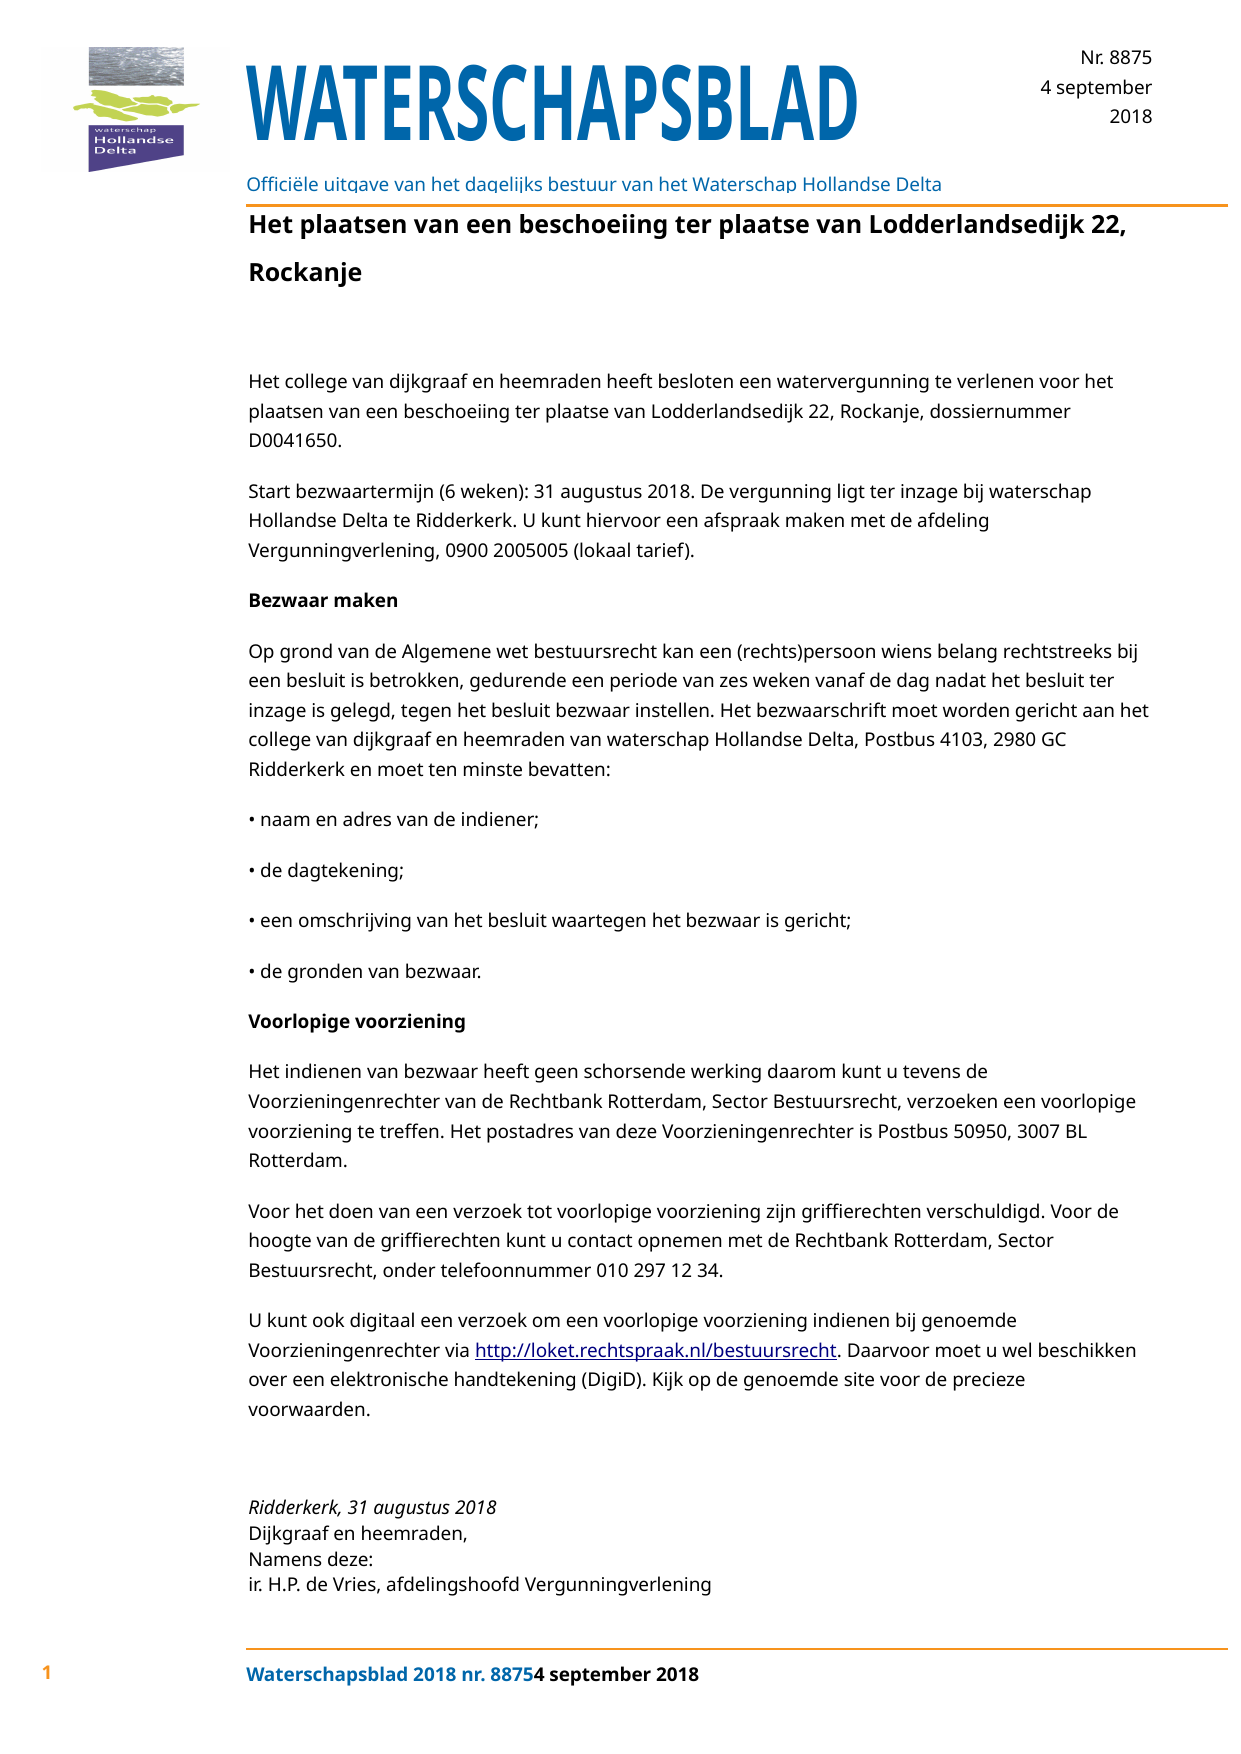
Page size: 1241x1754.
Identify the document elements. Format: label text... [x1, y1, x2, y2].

text Start bezwaartermijn (6 weken): 31 augustus 2018. De vergunning ligt ter inzage bij waterschap Hollandse Delta te Ridderkerk. U kunt hiervoor een afspraak maken met de afdeling Vergunningverlening, 0900 2005005 (lokaal tarief). [248, 478, 1152, 563]
text U kunt ook digitaal een verzoek om een voorlopige voorziening indienen bij genoemde Voorzieningenrechter via http://loket.rechtspraak.nl/bestuursrecht. Daarvoor moet u wel beschikken over een elektronische handtekening (DigiD). Kijk op de genoemde site voor de precieze voorwaarden. [248, 1307, 1152, 1422]
text • een omschrijving van het besluit waartegen het bezwaar is gericht; [248, 907, 1152, 933]
text • de dagtekening; [248, 857, 1152, 883]
text ir. H.P. de Vries, afdelingshoofd Vergunningverlening [248, 1572, 1152, 1597]
picture [41, 47, 231, 172]
text Ridderkerk, 31 augustus 2018 [248, 1494, 1152, 1520]
text Het plaatsen van een beschoeiing ter plaatse van Lodderlandsedijk 22, Rockanje [248, 207, 1152, 288]
text Het college van dijkgraaf en heemraden heeft besloten een watervergunning te verlenen voor het plaatsen van een beschoeiing ter plaatse van Lodderlandsedijk 22, Rockanje, dossiernummer D0041650. [248, 368, 1152, 453]
text Bezwaar maken [248, 587, 1152, 613]
text • de gronden van bezwaar. [248, 958, 1152, 984]
text Op grond van de Algemene wet bestuursrecht kan een (rechts)persoon wiens belang rechtstreeks bij een besluit is betrokken, gedurende een periode van zes weken vanaf de dag nadat het besluit ter inzage is gelegd, tegen het besluit bezwaar instellen. Het bezwaarschrift moet worden gericht aan het college van dijkgraaf en heemraden van waterschap Hollandse Delta, Postbus 4103, 2980 GC Ridderkerk en moet ten minste bevatten: [248, 638, 1152, 782]
text Voorlopige voorziening [248, 1008, 1152, 1034]
text • naam en adres van de indiener; [248, 807, 1152, 832]
text Het indienen van bezwaar heeft geen schorsende werking daarom kunt u tevens de Voorzieningenrechter van de Rechtbank Rotterdam, Sector Bestuursrecht, verzoeken een voorlopige voorziening te treffen. Het postadres van deze Voorzieningenrechter is Postbus 50950, 3007 BL Rotterdam. [248, 1059, 1152, 1173]
text Voor het doen van een verzoek tot voorlopige voorziening zijn griffierechten verschuldigd. Voor de hoogte van de griffierechten kunt u contact opnemen met de Rechtbank Rotterdam, Sector Bestuursrecht, onder telefoonnummer 010 297 12 34. [248, 1198, 1152, 1283]
text Dijkgraaf en heemraden, [248, 1520, 1152, 1546]
text Namens deze: [248, 1546, 1152, 1572]
